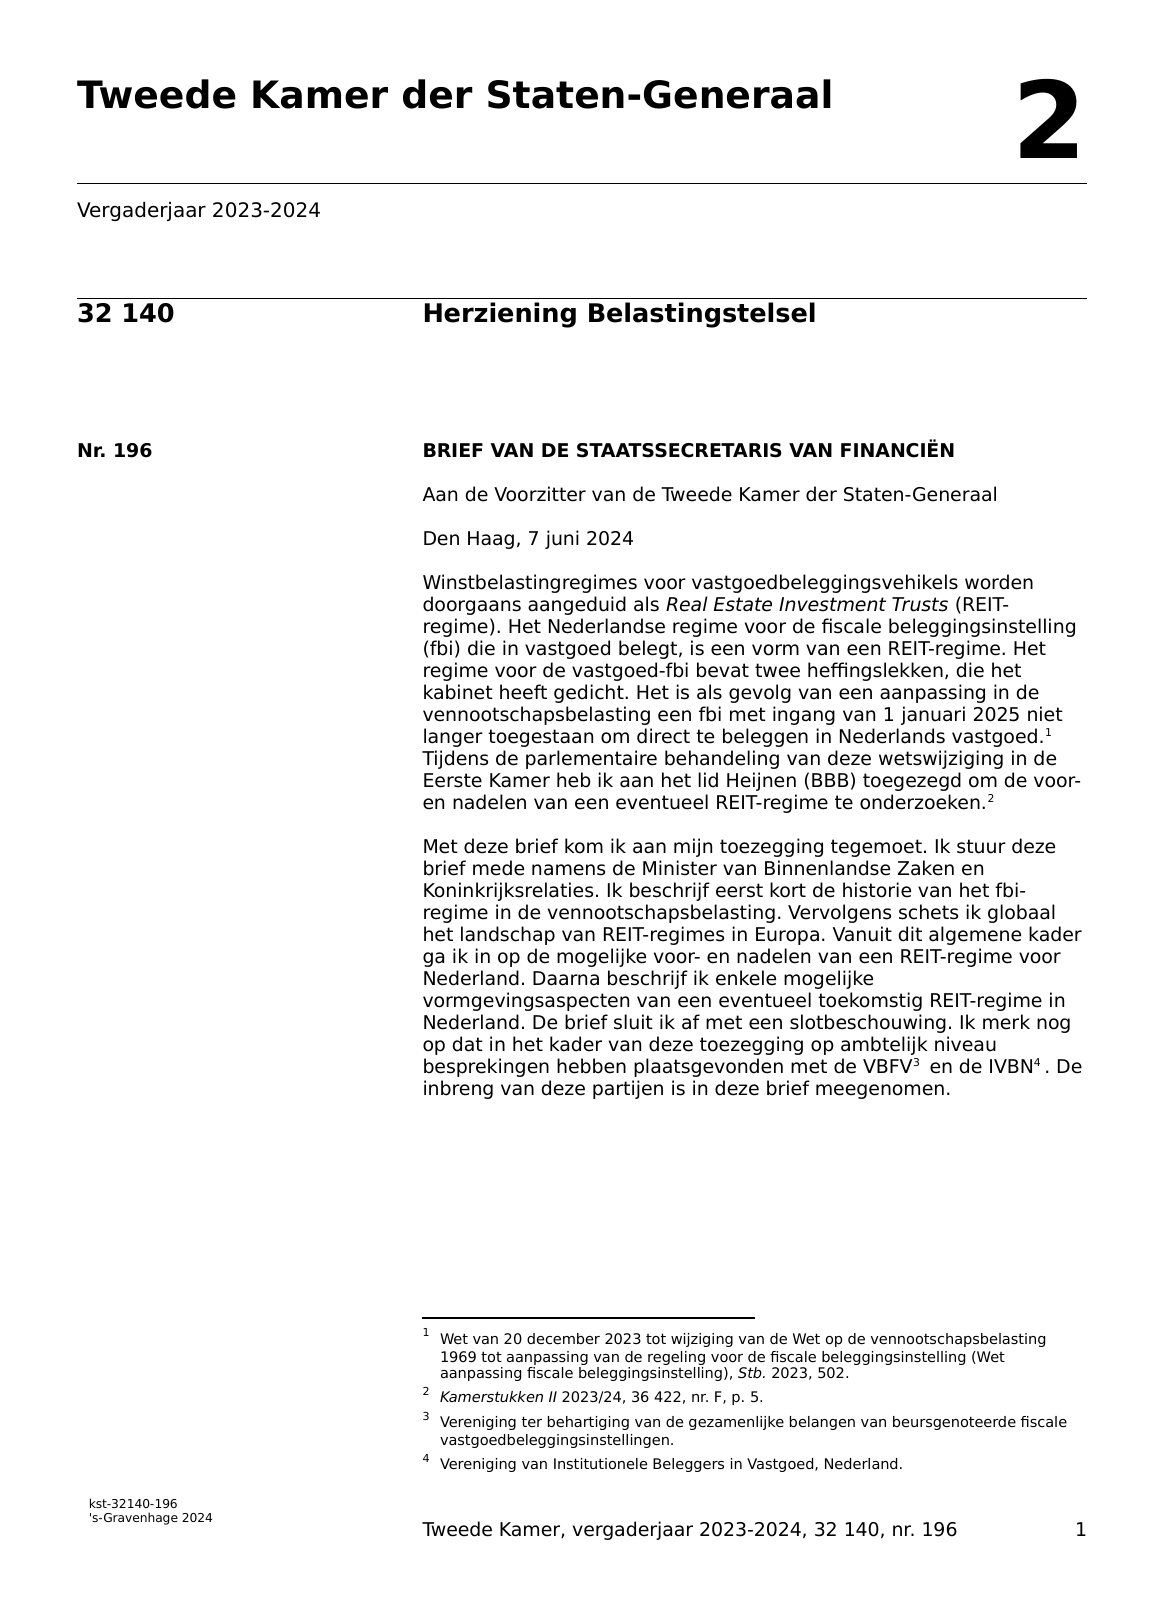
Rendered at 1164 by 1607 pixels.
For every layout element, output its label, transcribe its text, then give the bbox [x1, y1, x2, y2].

subtitle Nr. 196 BRIEF VAN DE STAATSSECRETARIS VAN FINANCIËN [77, 440, 1087, 462]
text Vereniging van Institutionele Beleggers in Vastgoed, Nederland. [422, 1452, 1087, 1474]
text kst-32140-196 [88, 1497, 323, 1511]
text 's-Gravenhage 2024 [88, 1511, 323, 1525]
text Winstbelastingregimes voor vastgoedbeleggingsvehikels worden doorgaans aangeduid als Real Estate Investment Trusts (REIT-regime). Het Nederlandse regime voor de fiscale beleggingsinstelling (fbi) die in vastgoed belegt, is een vorm van een REIT-regime. Het regime voor de vastgoed-fbi bevat twee heffingslekken, die het kabinet heeft gedicht. Het is als gevolg van een aanpassing in de vennootschapsbelasting een fbi met ingang van 1 januari 2025 niet langer toegestaan om direct te beleggen in Nederlands vastgoed. Tijdens de parlementaire behandeling van deze wetswijziging in de Eerste Kamer heb ik aan het lid Heijnen (BBB) toegezegd om de voor- en nadelen van een eventueel REIT-regime te onderzoeken. [422, 572, 1087, 814]
table_cell Vergaderjaar 2023-2024 [77, 184, 1087, 298]
table_header Tweede Kamer der Staten-Generaal [77, 59, 886, 183]
text Aan de Voorzitter van de Tweede Kamer der Staten-Generaal [422, 484, 1087, 506]
text Wet van 20 december 2023 tot wijziging van de Wet op de vennootschapsbelasting 1969 tot aanpassing van de regeling voor de fiscale beleggingsinstelling (Wet aanpassing fiscale beleggingsinstelling), Stb. 2023, 502. [422, 1327, 1087, 1382]
text Kamerstukken II 2023/24, 36 422, nr. F, p. 5. [422, 1385, 1087, 1407]
subtitle 32 140 Herziening Belastingstelsel [77, 299, 1087, 329]
table_header 2 [886, 59, 1087, 183]
text Den Haag, 7 juni 2024 [422, 528, 1087, 550]
text Met deze brief kom ik aan mijn toezegging tegemoet. Ik stuur deze brief mede namens de Minister van Binnenlandse Zaken en Koninkrijksrelaties. Ik beschrijf eerst kort de historie van het fbi-regime in de vennootschapsbelasting. Vervolgens schets ik globaal het landschap van REIT-regimes in Europa. Vanuit dit algemene kader ga ik in op de mogelijke voor- en nadelen van een REIT-regime voor Nederland. Daarna beschrijf ik enkele mogelijke vormgevingsaspecten van een eventueel toekomstig REIT-regime in Nederland. De brief sluit ik af met een slotbeschouwing. Ik merk nog op dat in het kader van deze toezegging op ambtelijk niveau besprekingen hebben plaatsgevonden met de VBFV en de IVBN. De inbreng van deze partijen is in deze brief meegenomen. [422, 836, 1087, 1100]
text Vereniging ter behartiging van de gezamenlijke belangen van beursgenoteerde fiscale vastgoedbeleggingsinstellingen. [422, 1410, 1087, 1449]
